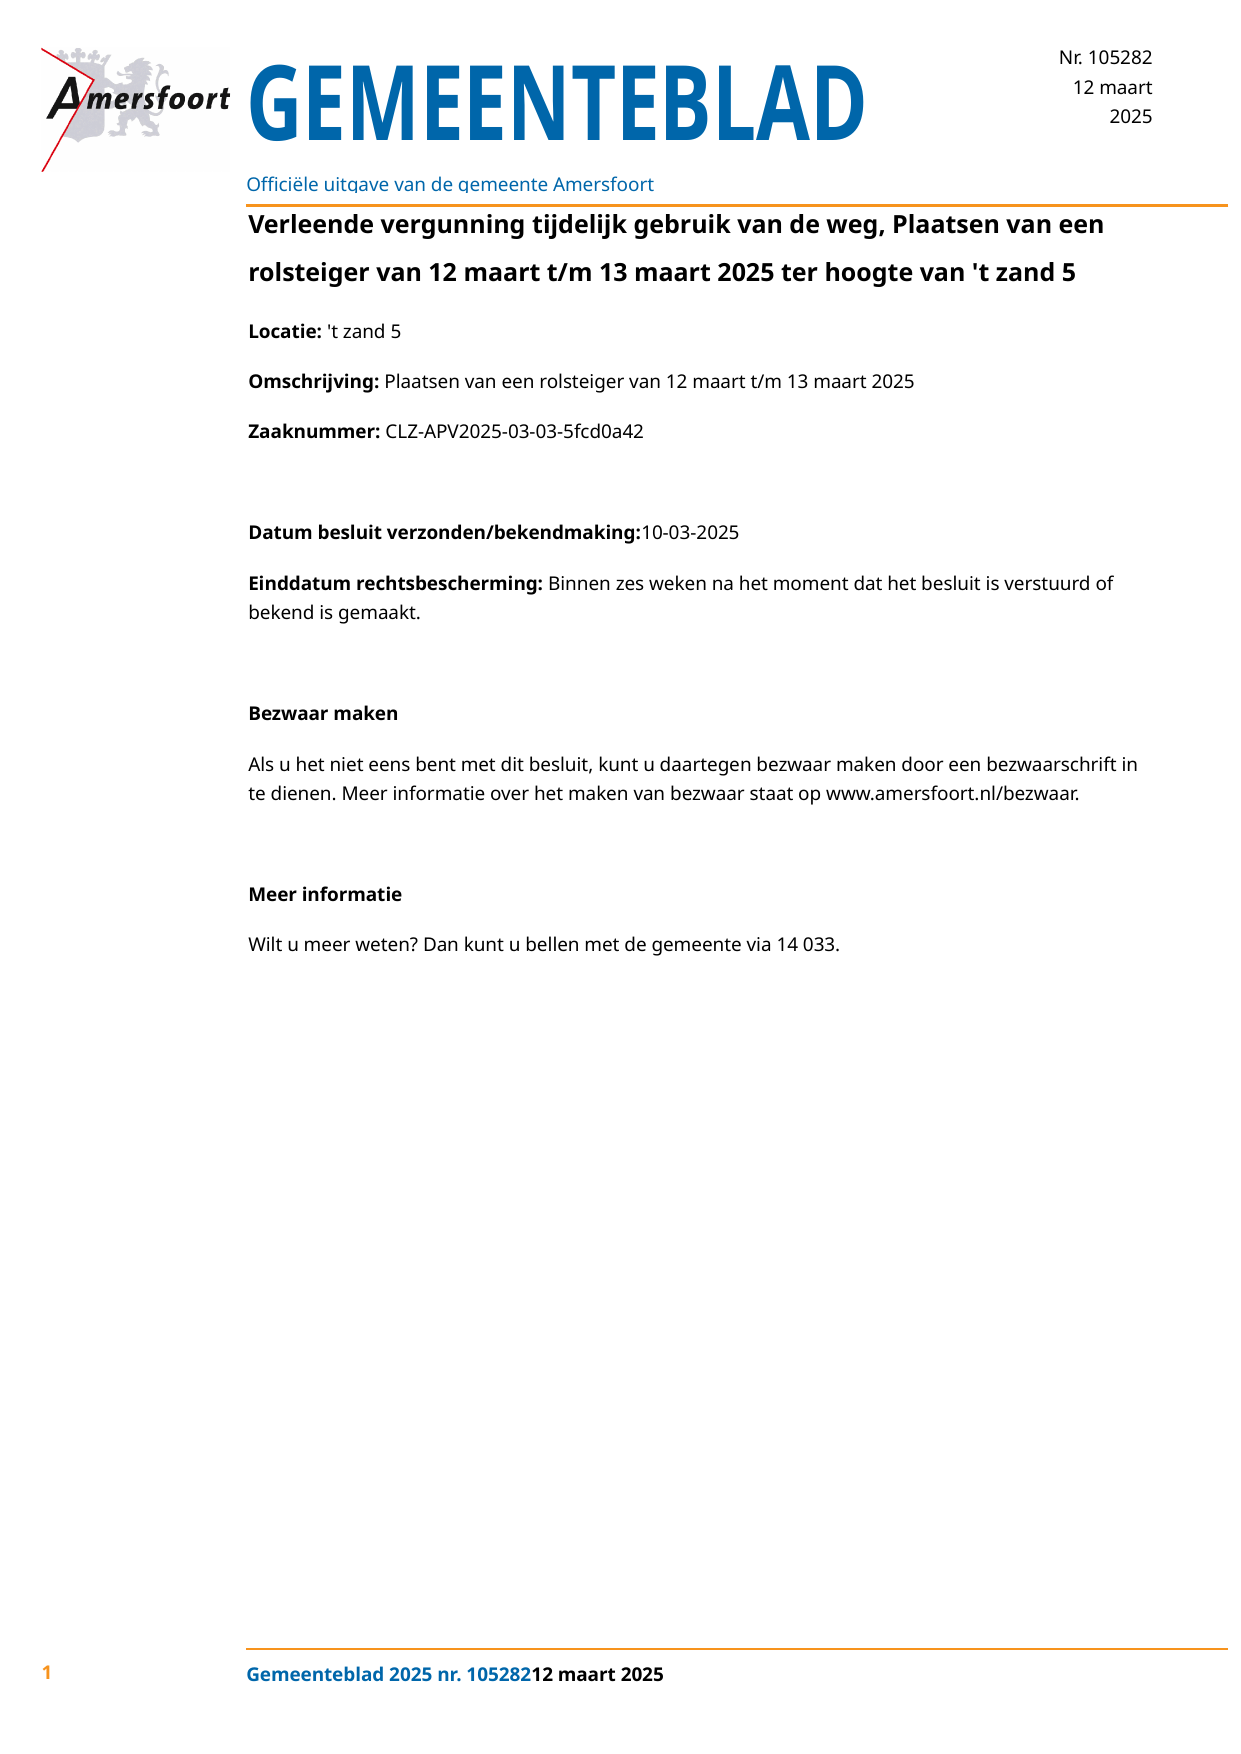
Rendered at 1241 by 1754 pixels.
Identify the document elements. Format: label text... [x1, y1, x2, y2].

text Meer informatie [248, 881, 1152, 907]
text Verleende vergunning tijdelijk gebruik van de weg, Plaatsen van een rolsteiger van 12 maart t/m 13 maart 2025 ter hoogte van 't zand 5 [248, 207, 1152, 288]
text Bezwaar maken [248, 700, 1152, 726]
text Als u het niet eens bent met dit besluit, kunt u daartegen bezwaar maken door een bezwaarschrift in te dienen. Meer informatie over het maken van bezwaar staat op www.amersfoort.nl/bezwaar. [248, 751, 1152, 806]
picture [41, 47, 231, 172]
text Einddatum rechtsbescherming: Binnen zes weken na het moment dat het besluit is verstuurd of bekend is gemaakt. [248, 570, 1152, 625]
text Omschrijving: Plaatsen van een rolsteiger van 12 maart t/m 13 maart 2025 [248, 368, 1152, 394]
text Wilt u meer weten? Dan kunt u bellen met de gemeente via 14 033. [248, 932, 1152, 957]
text Datum besluit verzonden/bekendmaking:10-03-2025 [248, 519, 1152, 545]
text Zaaknummer: CLZ-APV2025-03-03-5fcd0a42 [248, 419, 1152, 444]
text Locatie: 't zand 5 [248, 318, 1152, 344]
